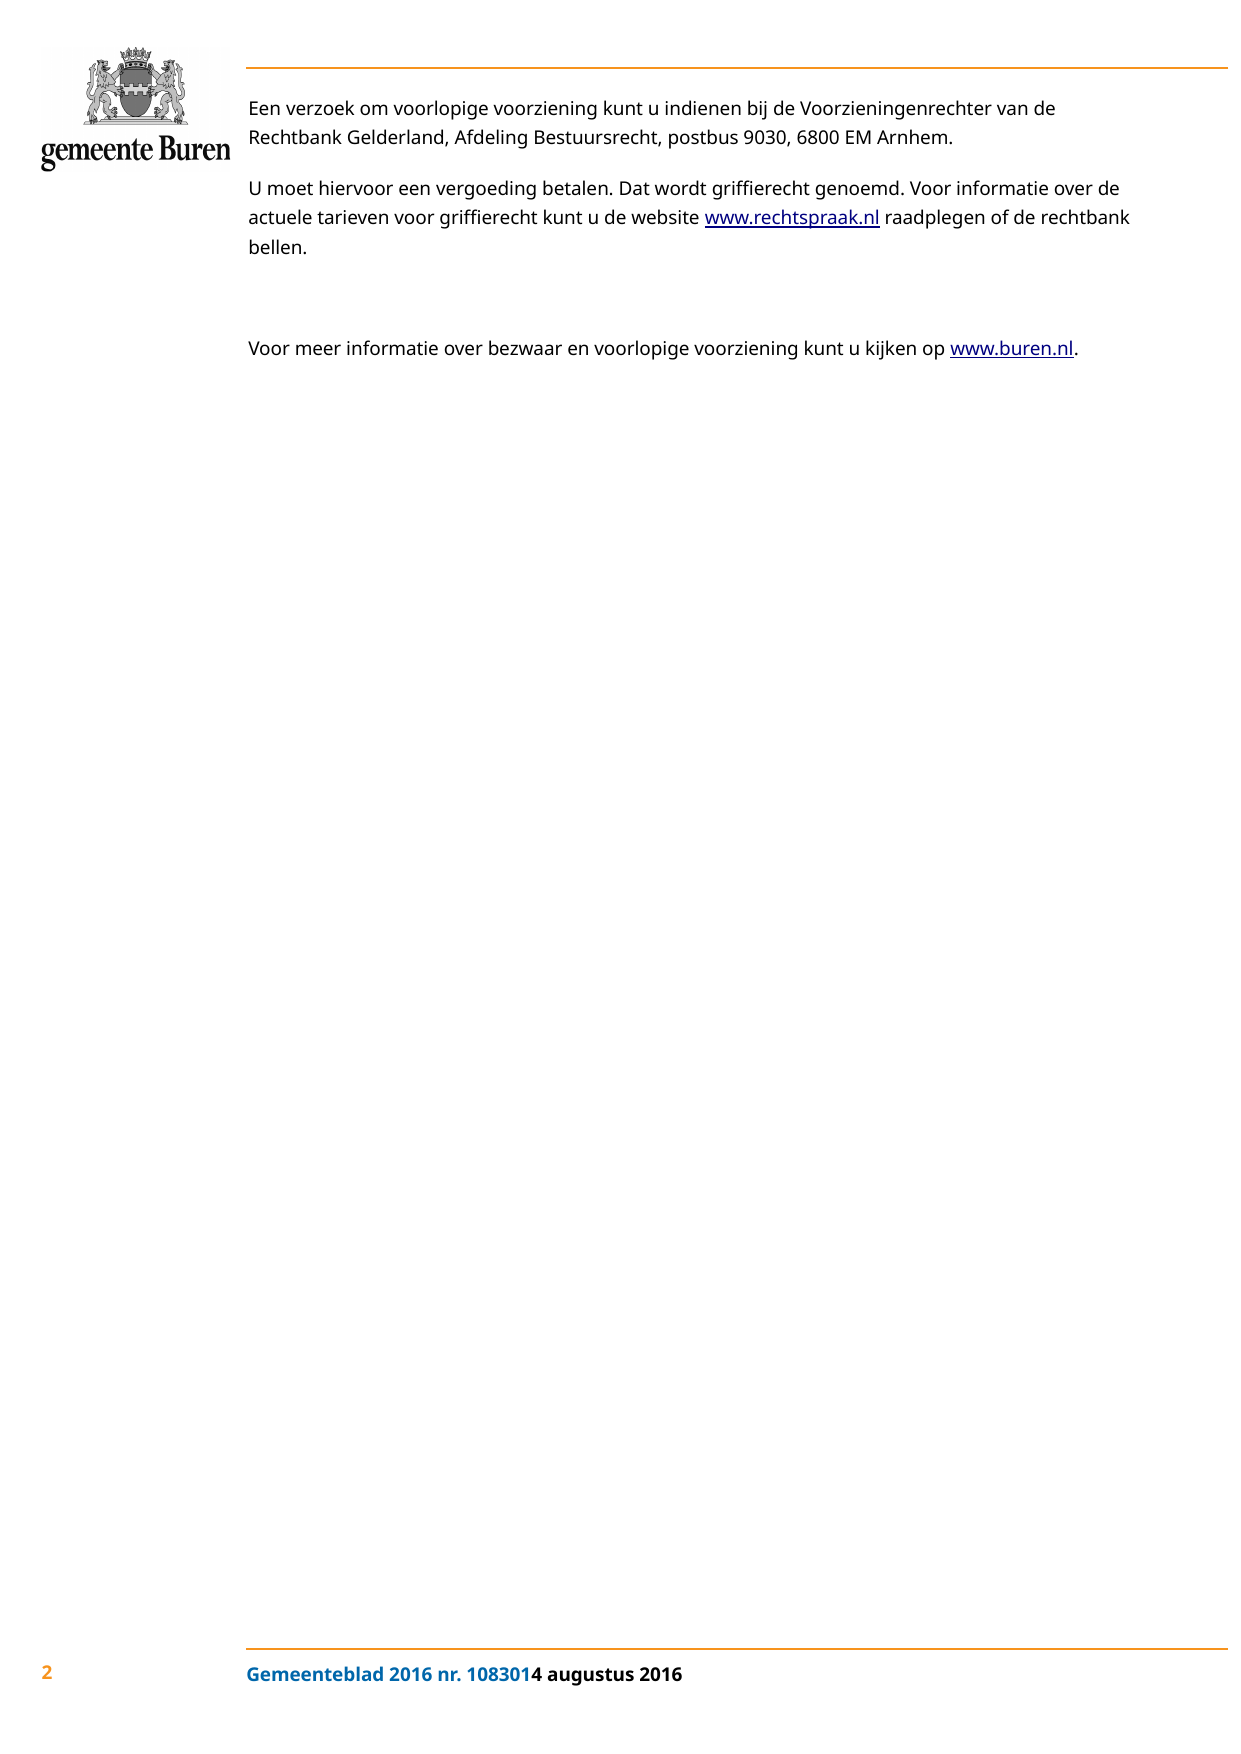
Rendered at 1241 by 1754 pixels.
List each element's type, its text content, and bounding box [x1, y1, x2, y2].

picture [41, 47, 231, 172]
text Een verzoek om voorlopige voorziening kunt u indienen bij de Voorzieningenrechter van de Rechtbank Gelderland, Afdeling Bestuursrecht, postbus 9030, 6800 EM Arnhem. [248, 95, 1152, 150]
text U moet hiervoor een vergoeding betalen. Dat wordt griffierecht genoemd. Voor informatie over de actuele tarieven voor griffierecht kunt u de website www.rechtspraak.nl raadplegen of de rechtbank bellen. [248, 175, 1152, 260]
text Voor meer informatie over bezwaar en voorlopige voorziening kunt u kijken op www.buren.nl. [248, 335, 1152, 361]
